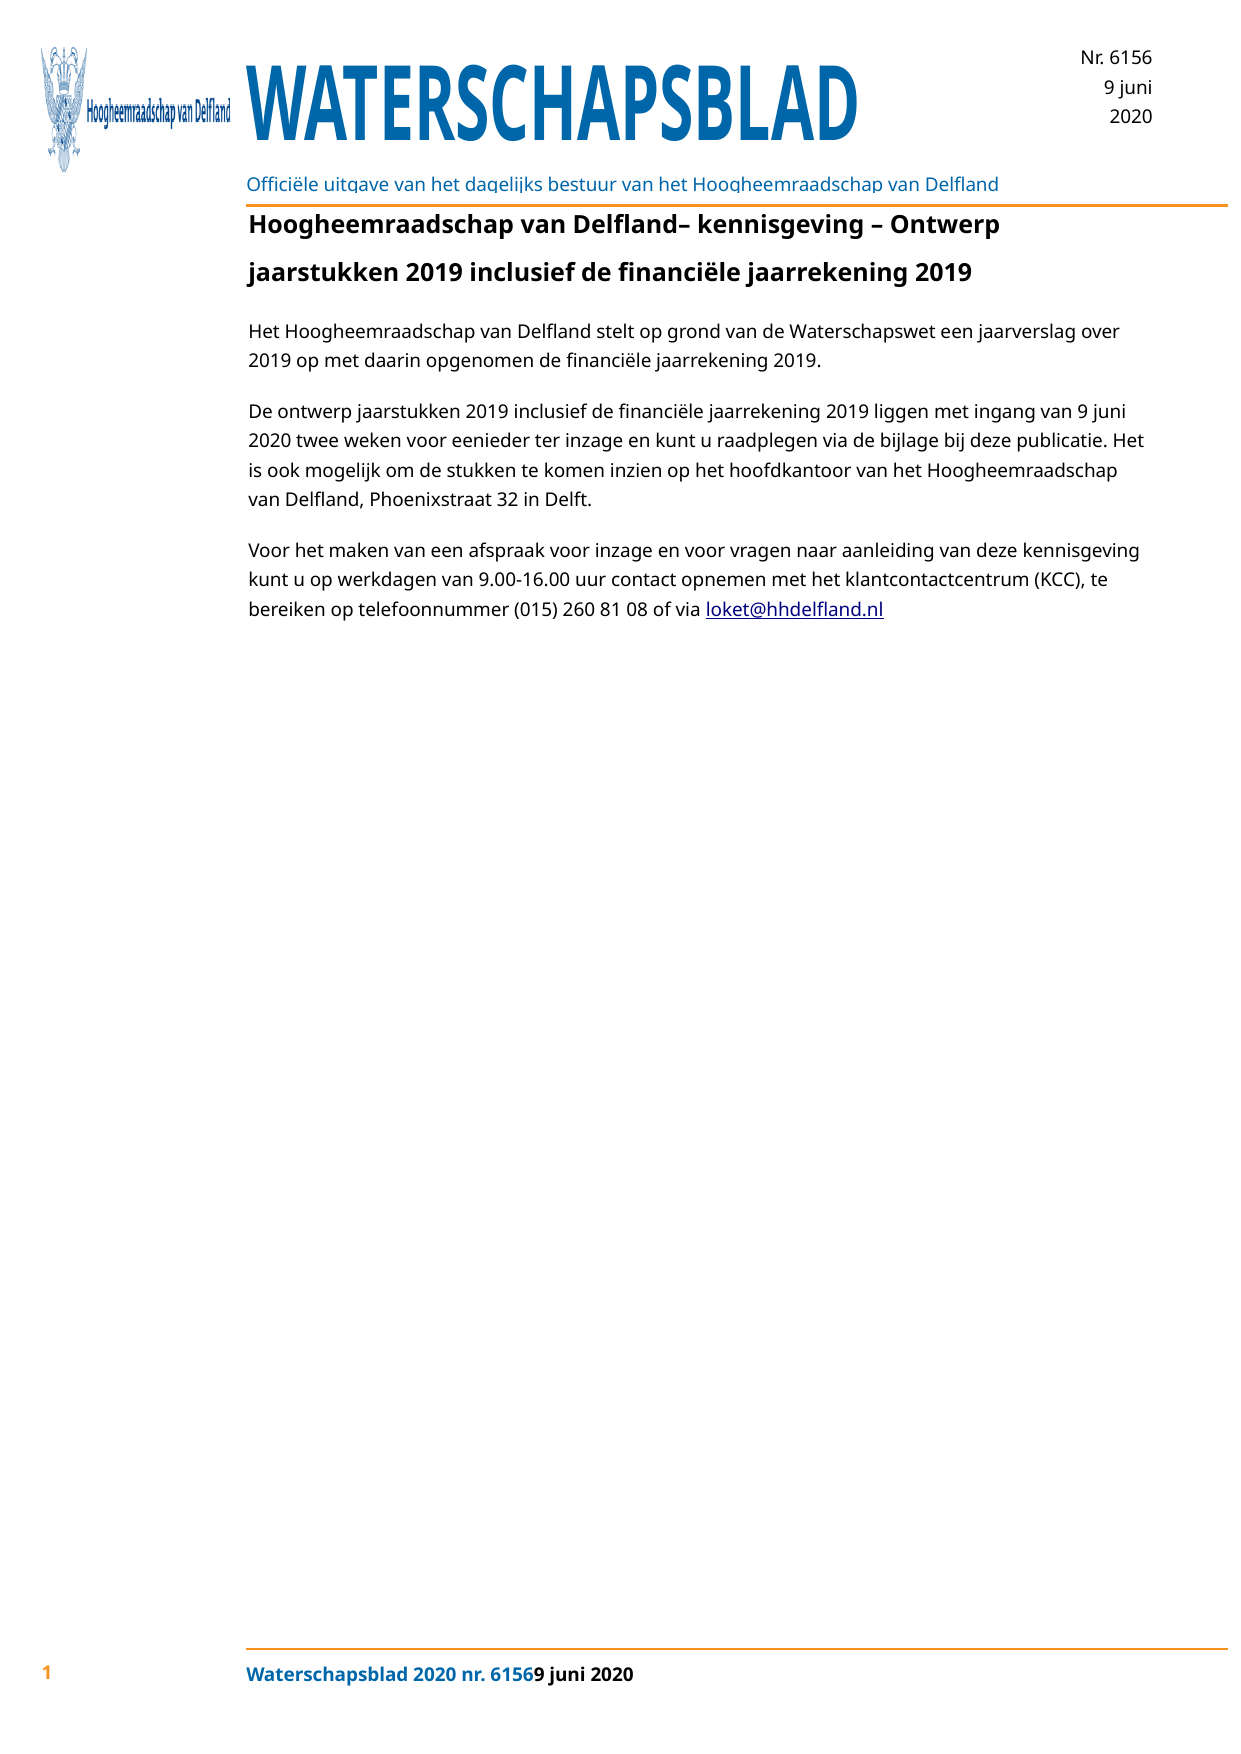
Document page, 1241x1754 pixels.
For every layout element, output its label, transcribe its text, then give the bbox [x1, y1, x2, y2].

text De ontwerp jaarstukken 2019 inclusief de financiële jaarrekening 2019 liggen met ingang van 9 juni 2020 twee weken voor eenieder ter inzage en kunt u raadplegen via de bijlage bij deze publicatie. Het is ook mogelijk om de stukken te komen inzien op het hoofdkantoor van het Hoogheemraadschap van Delfland, Phoenixstraat 32 in Delft. [248, 398, 1152, 512]
text Hoogheemraadschap van Delfland– kennisgeving – Ontwerp jaarstukken 2019 inclusief de financiële jaarrekening 2019 [248, 207, 1152, 288]
text Het Hoogheemraadschap van Delfland stelt op grond van de Waterschapswet een jaarverslag over 2019 op met daarin opgenomen de financiële jaarrekening 2019. [248, 318, 1152, 373]
text Voor het maken van een afspraak voor inzage en voor vragen naar aanleiding van deze kennisgeving kunt u op werkdagen van 9.00-16.00 uur contact opnemen met het klantcontactcentrum (KCC), te bereiken op telefoonnummer (015) 260 81 08 of via loket@hhdelfland.nl [248, 537, 1152, 622]
picture [41, 47, 231, 172]
